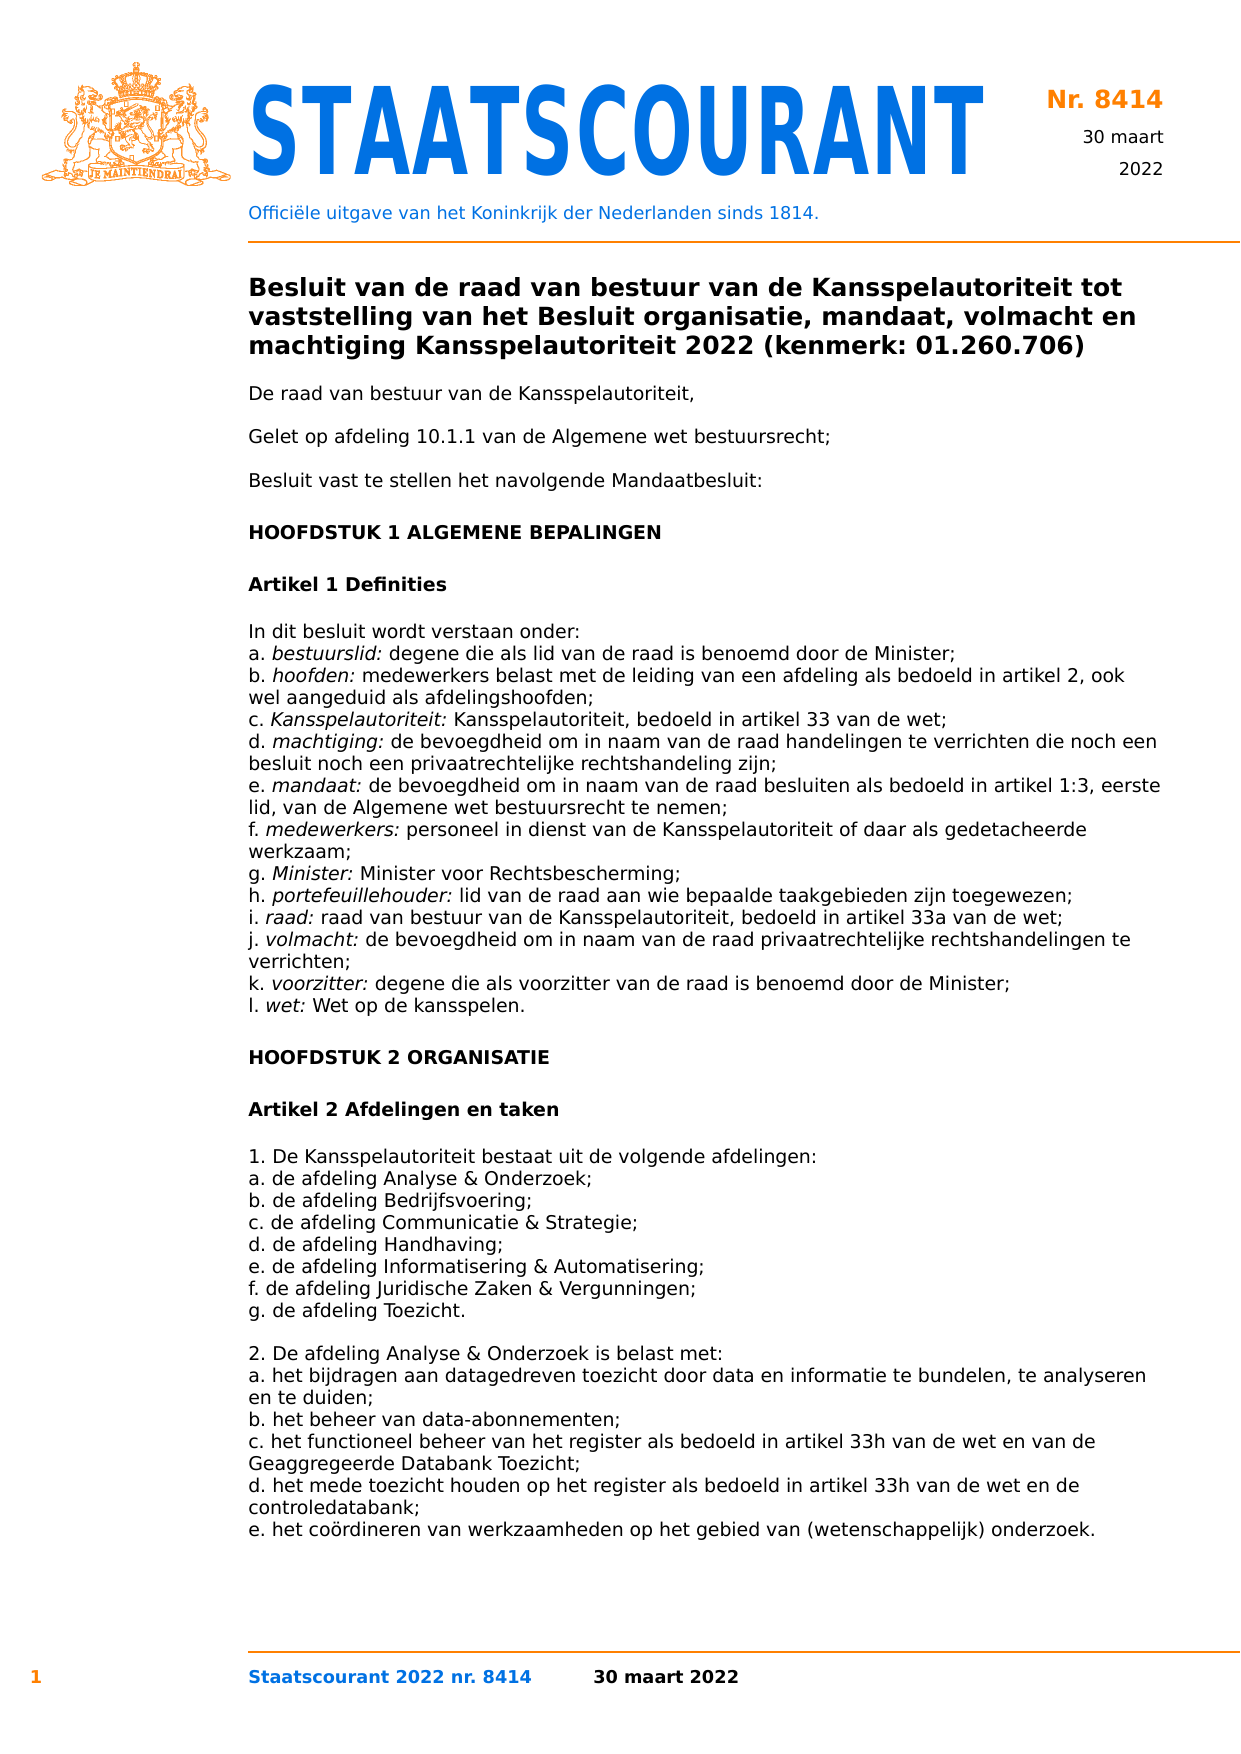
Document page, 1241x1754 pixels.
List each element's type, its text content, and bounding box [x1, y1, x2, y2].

text b. het beheer van data-abonnementen; [248, 1409, 1163, 1431]
text i. raad: raad van bestuur van de Kansspelautoriteit, bedoeld in artikel 33a van de wet; [248, 907, 1163, 929]
text g. de afdeling Toezicht. [248, 1299, 1163, 1321]
table_cell Officiële uitgave van het Koninkrijk der Nederlanden sinds 1814. [248, 203, 1240, 241]
text c. Kansspelautoriteit: Kansspelautoriteit, bedoeld in artikel 33 van de wet; [248, 709, 1163, 731]
subtitle Artikel 2 Afdelingen en taken [248, 1099, 1163, 1121]
subtitle Besluit van de raad van bestuur van de Kansspelautoriteit tot vaststelling van het Besluit organisatie, mandaat, volmacht en machtiging Kansspelautoriteit 2022 (kenmerk: 01.260.706) [248, 273, 1163, 361]
subtitle HOOFDSTUK 1 ALGEMENE BEPALINGEN [248, 522, 1163, 544]
text e. het coördineren van werkzaamheden op het gebied van (wetenschappelijk) onderzoek. [248, 1519, 1163, 1541]
text d. het mede toezicht houden op het register als bedoeld in artikel 33h van de wet en de controledatabank; [248, 1475, 1163, 1519]
text e. de afdeling Informatisering & Automatisering; [248, 1256, 1163, 1277]
table_header [25, 62, 248, 241]
text c. de afdeling Communicatie & Strategie; [248, 1212, 1163, 1233]
text g. Minister: Minister voor Rechtsbescherming; [248, 863, 1163, 885]
text l. wet: Wet op de kansspelen. [248, 995, 1163, 1017]
table_cell 30 maart [998, 121, 1240, 153]
text a. het bijdragen aan datagedreven toezicht door data en informatie te bundelen, te analyseren en te duiden; [248, 1365, 1163, 1409]
text 1. De Kansspelautoriteit bestaat uit de volgende afdelingen: [248, 1146, 1163, 1168]
text De raad van bestuur van de Kansspelautoriteit, [248, 382, 1163, 404]
subtitle HOOFDSTUK 2 ORGANISATIE [248, 1047, 1163, 1069]
text k. voorzitter: degene die als voorzitter van de raad is benoemd door de Minister; [248, 973, 1163, 995]
table_header Nr. 8414 [998, 62, 1240, 121]
text Besluit vast te stellen het navolgende Mandaatbesluit: [248, 470, 1163, 492]
table_header STAATSCOURANT [248, 62, 998, 203]
text f. de afdeling Juridische Zaken & Vergunningen; [248, 1277, 1163, 1299]
text In dit besluit wordt verstaan onder: [248, 621, 1163, 643]
text a. de afdeling Analyse & Onderzoek; [248, 1168, 1163, 1189]
table_cell 2022 [998, 153, 1240, 203]
text b. de afdeling Bedrijfsvoering; [248, 1189, 1163, 1212]
text d. de afdeling Handhaving; [248, 1233, 1163, 1256]
text h. portefeuillehouder: lid van de raad aan wie bepaalde taakgebieden zijn toegewezen; [248, 885, 1163, 907]
text b. hoofden: medewerkers belast met de leiding van een afdeling als bedoeld in artikel 2, ook wel aangeduid als afdelingshoofden; [248, 665, 1163, 709]
text Gelet op afdeling 10.1.1 van de Algemene wet bestuursrecht; [248, 426, 1163, 448]
text e. mandaat: de bevoegdheid om in naam van de raad besluiten als bedoeld in artikel 1:3, eerste lid, van de Algemene wet bestuursrecht te nemen; [248, 775, 1163, 819]
text d. machtiging: de bevoegdheid om in naam van de raad handelingen te verrichten die noch een besluit noch een privaatrechtelijke rechtshandeling zijn; [248, 731, 1163, 775]
text c. het functioneel beheer van het register als bedoeld in artikel 33h van de wet en van de Geaggregeerde Databank Toezicht; [248, 1431, 1163, 1475]
text j. volmacht: de bevoegdheid om in naam van de raad privaatrechtelijke rechtshandelingen te verrichten; [248, 929, 1163, 973]
text 2. De afdeling Analyse & Onderzoek is belast met: [248, 1343, 1163, 1365]
subtitle Artikel 1 Definities [248, 574, 1163, 596]
picture [41, 62, 231, 186]
text a. bestuurslid: degene die als lid van de raad is benoemd door de Minister; [248, 643, 1163, 665]
text f. medewerkers: personeel in dienst van de Kansspelautoriteit of daar als gedetacheerde werkzaam; [248, 819, 1163, 863]
